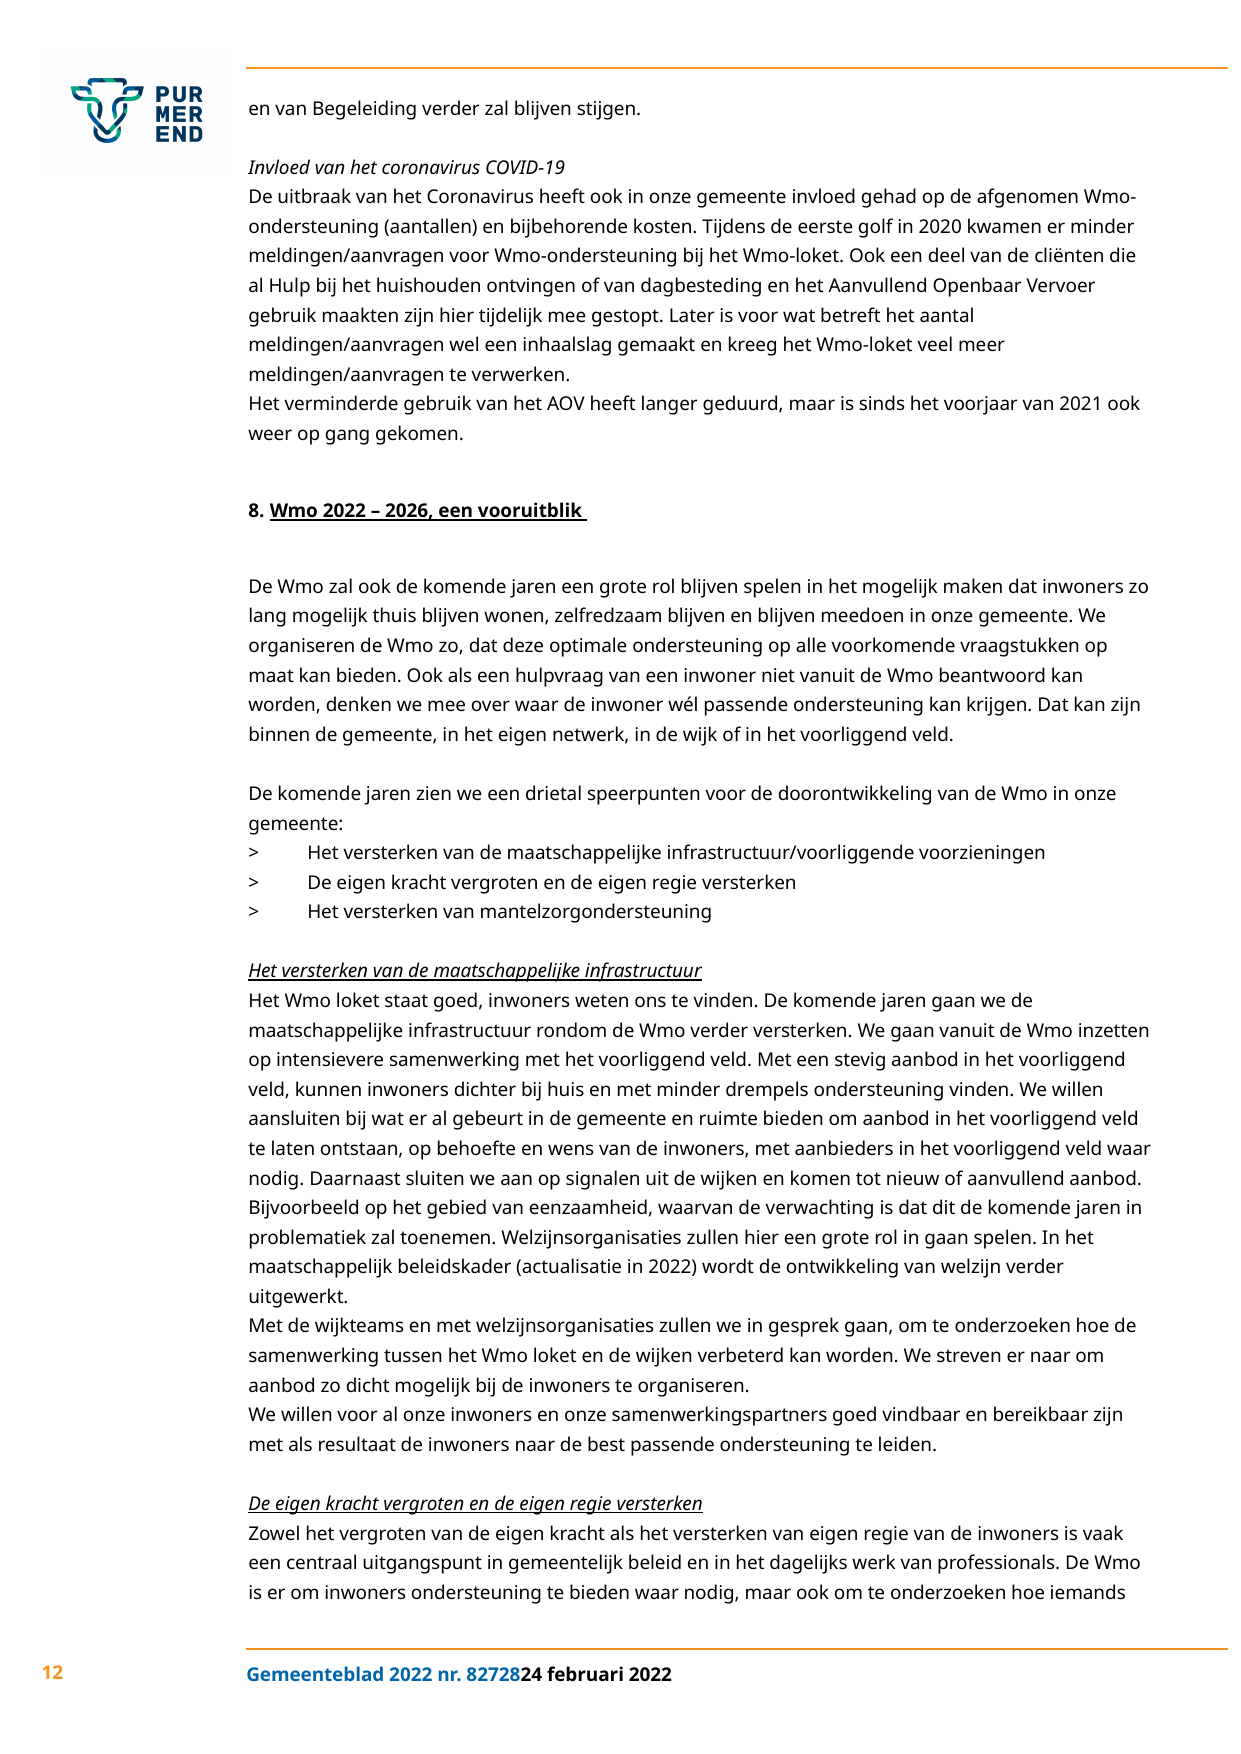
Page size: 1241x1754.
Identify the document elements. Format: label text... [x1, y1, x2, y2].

text Het Wmo loket staat goed, inwoners weten ons te vinden. De komende jaren gaan we de maatschappelijke infrastructuur rondom de Wmo verder versterken. We gaan vanuit de Wmo inzetten op intensievere samenwerking met het voorliggend veld. Met een stevig aanbod in het voorliggend veld, kunnen inwoners dichter bij huis en met minder drempels ondersteuning vinden. We willen aansluiten bij wat er al gebeurt in de gemeente en ruimte bieden om aanbod in het voorliggend veld te laten ontstaan, op behoefte en wens van de inwoners, met aanbieders in het voorliggend veld waar nodig. Daarnaast sluiten we aan op signalen uit de wijken en komen tot nieuw of aanvullend aanbod. Bijvoorbeeld op het gebied van eenzaamheid, waarvan de verwachting is dat dit de komende jaren in problematiek zal toenemen. Welzijnsorganisaties zullen hier een grote rol in gaan spelen. In het maatschappelijk beleidskader (actualisatie in 2022) wordt de ontwikkeling van welzijn verder uitgewerkt. [248, 987, 1152, 1309]
text en van Begeleiding verder zal blijven stijgen. [248, 95, 1152, 121]
list De eigen kracht vergroten en de eigen regie versterken [248, 869, 1152, 895]
text De Wmo zal ook de komende jaren een grote rol blijven spelen in het mogelijk maken dat inwoners zo lang mogelijk thuis blijven wonen, zelfredzaam blijven en blijven meedoen in onze gemeente. We organiseren de Wmo zo, dat deze optimale ondersteuning op alle voorkomende vraagstukken op maat kan bieden. Ook als een hulpvraag van een inwoner niet vanuit de Wmo beantwoord kan worden, denken we mee over waar de inwoner wél passende ondersteuning kan krijgen. Dat kan zijn binnen de gemeente, in het eigen netwerk, in de wijk of in het voorliggend veld. [248, 573, 1152, 747]
picture [41, 47, 231, 172]
text Zowel het vergroten van de eigen kracht als het versterken van eigen regie van de inwoners is vaak een centraal uitgangspunt in gemeentelijk beleid en in het dagelijks werk van professionals. De Wmo is er om inwoners ondersteuning te bieden waar nodig, maar ook om te onderzoeken hoe iemands [248, 1520, 1152, 1605]
list Het versterken van mantelzorgondersteuning [248, 898, 1152, 924]
text De komende jaren zien we een drietal speerpunten voor de doorontwikkeling van de Wmo in onze gemeente: [248, 780, 1152, 836]
text Met de wijkteams en met welzijnsorganisaties zullen we in gesprek gaan, om te onderzoeken hoe de samenwerking tussen het Wmo loket en de wijken verbeterd kan worden. We streven er naar om aanbod zo dicht mogelijk bij de inwoners te organiseren. [248, 1313, 1152, 1398]
text We willen voor al onze inwoners en onze samenwerkingspartners goed vindbaar en bereikbaar zijn met als resultaat de inwoners naar de best passende ondersteuning te leiden. [248, 1401, 1152, 1457]
text De uitbraak van het Coronavirus heeft ook in onze gemeente invloed gehad op de afgenomen Wmo-ondersteuning (aantallen) en bijbehorende kosten. Tijdens de eerste golf in 2020 kwamen er minder meldingen/aanvragen voor Wmo-ondersteuning bij het Wmo-loket. Ook een deel van de cliënten die al Hulp bij het huishouden ontvingen of van dagbesteding en het Aanvullend Openbaar Vervoer gebruik maakten zijn hier tijdelijk mee gestopt. Later is voor wat betreft het aantal meldingen/aanvragen wel een inhaalslag gemaakt en kreeg het Wmo-loket veel meer meldingen/aanvragen te verwerken. [248, 183, 1152, 387]
list Het versterken van de maatschappelijke infrastructuur/voorliggende voorzieningen [248, 839, 1152, 865]
text Het verminderde gebruik van het AOV heeft langer geduurd, maar is sinds het voorjaar van 2021 ook weer op gang gekomen. [248, 391, 1152, 446]
text Invloed van het coronavirus COVID-19 [248, 154, 1152, 180]
text 8. Wmo 2022 – 2026, een vooruitblik [248, 495, 1152, 524]
text Het versterken van de maatschappelijke infrastructuur [248, 958, 1152, 983]
text De eigen kracht vergroten en de eigen regie versterken [248, 1490, 1152, 1516]
